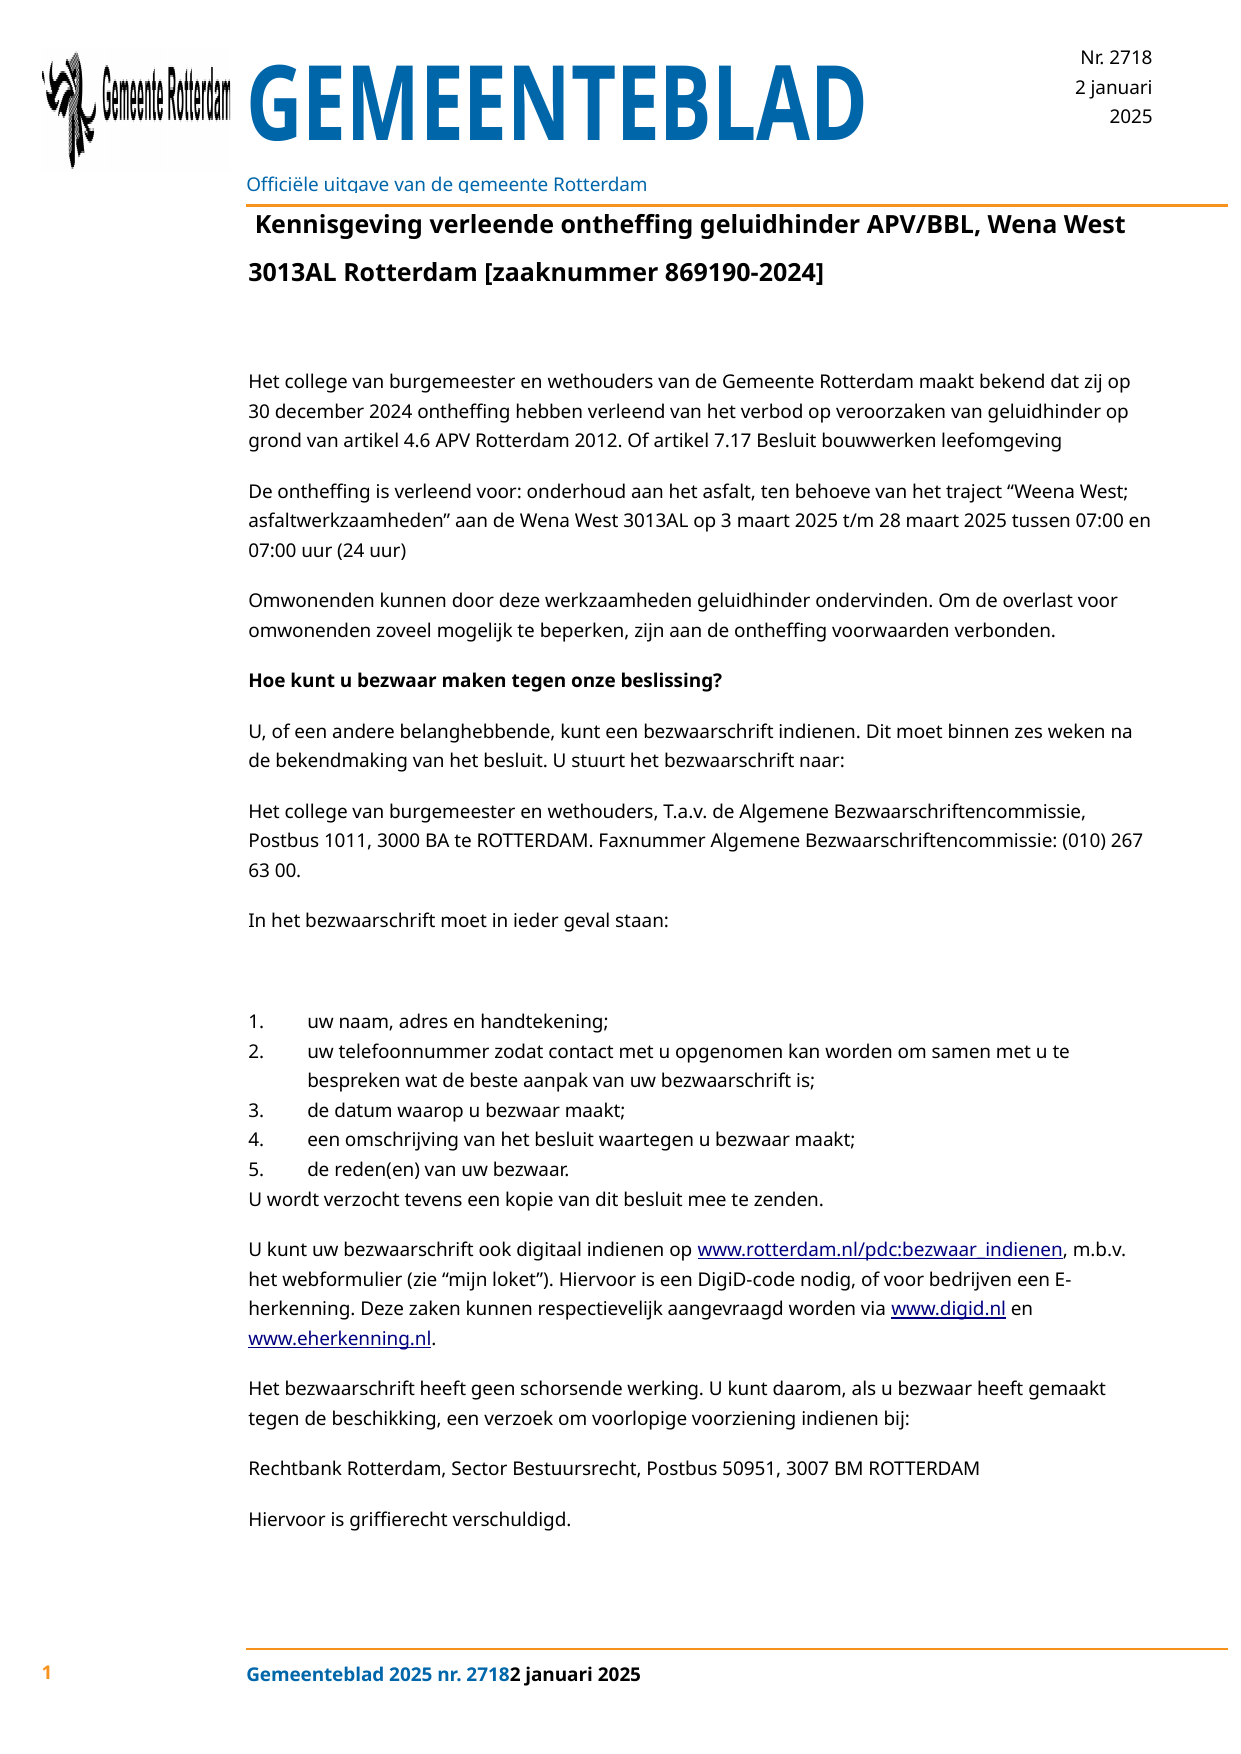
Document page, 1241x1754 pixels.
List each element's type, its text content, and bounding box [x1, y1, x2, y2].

text Het college van burgemeester en wethouders, T.a.v. de Algemene Bezwaarschriftencommissie, Postbus 1011, 3000 BA te ROTTERDAM. Faxnummer Algemene Bezwaarschriftencommissie: (010) 267 63 00. [248, 798, 1152, 883]
text Hiervoor is griffierecht verschuldigd. [248, 1506, 1152, 1532]
text In het bezwaarschrift moet in ieder geval staan: [248, 907, 1152, 933]
list een omschrijving van het besluit waartegen u bezwaar maakt; [248, 1127, 1152, 1152]
text Kennisgeving verleende ontheffing geluidhinder APV/BBL, Wena West 3013AL Rotterdam [zaaknummer 869190-2024] [248, 207, 1152, 288]
text Hoe kunt u bezwaar maken tegen onze beslissing? [248, 667, 1152, 693]
list de reden(en) van uw bezwaar. [248, 1156, 1152, 1182]
text U kunt uw bezwaarschrift ook digitaal indienen op www.rotterdam.nl/pdc:bezwaar_indienen, m.b.v. het webformulier (zie “mijn loket”). Hiervoor is een DigiD-code nodig, of voor bedrijven een E-herkenning. Deze zaken kunnen respectievelijk aangevraagd worden via www.digid.nl en www.eherkenning.nl. [248, 1236, 1152, 1351]
text Het bezwaarschrift heeft geen schorsende werking. U kunt daarom, als u bezwaar heeft gemaakt tegen de beschikking, een verzoek om voorlopige voorziening indienen bij: [248, 1375, 1152, 1431]
picture [41, 47, 231, 172]
text U wordt verzocht tevens een kopie van dit besluit mee te zenden. [248, 1186, 1152, 1212]
text De ontheffing is verleend voor: onderhoud aan het asfalt, ten behoeve van het traject “Weena West; asfaltwerkzaamheden” aan de Wena West 3013AL op 3 maart 2025 t/m 28 maart 2025 tussen 07:00 en 07:00 uur (24 uur) [248, 478, 1152, 563]
text Omwonenden kunnen door deze werkzaamheden geluidhinder ondervinden. Om de overlast voor omwonenden zoveel mogelijk te beperken, zijn aan de ontheffing voorwaarden verbonden. [248, 587, 1152, 643]
text Het college van burgemeester en wethouders van de Gemeente Rotterdam maakt bekend dat zij op 30 december 2024 ontheffing hebben verleend van het verbod op veroorzaken van geluidhinder op grond van artikel 4.6 APV Rotterdam 2012. Of artikel 7.17 Besluit bouwwerken leefomgeving [248, 368, 1152, 453]
text Rechtbank Rotterdam, Sector Bestuursrecht, Postbus 50951, 3007 BM ROTTERDAM [248, 1455, 1152, 1481]
list uw telefoonnummer zodat contact met u opgenomen kan worden om samen met u te bespreken wat de beste aanpak van uw bezwaarschrift is; [248, 1038, 1152, 1093]
text U, of een andere belanghebbende, kunt een bezwaarschrift indienen. Dit moet binnen zes weken na de bekendmaking van het besluit. U stuurt het bezwaarschrift naar: [248, 718, 1152, 773]
list uw naam, adres en handtekening; [248, 1008, 1152, 1034]
list de datum waarop u bezwaar maakt; [248, 1097, 1152, 1123]
